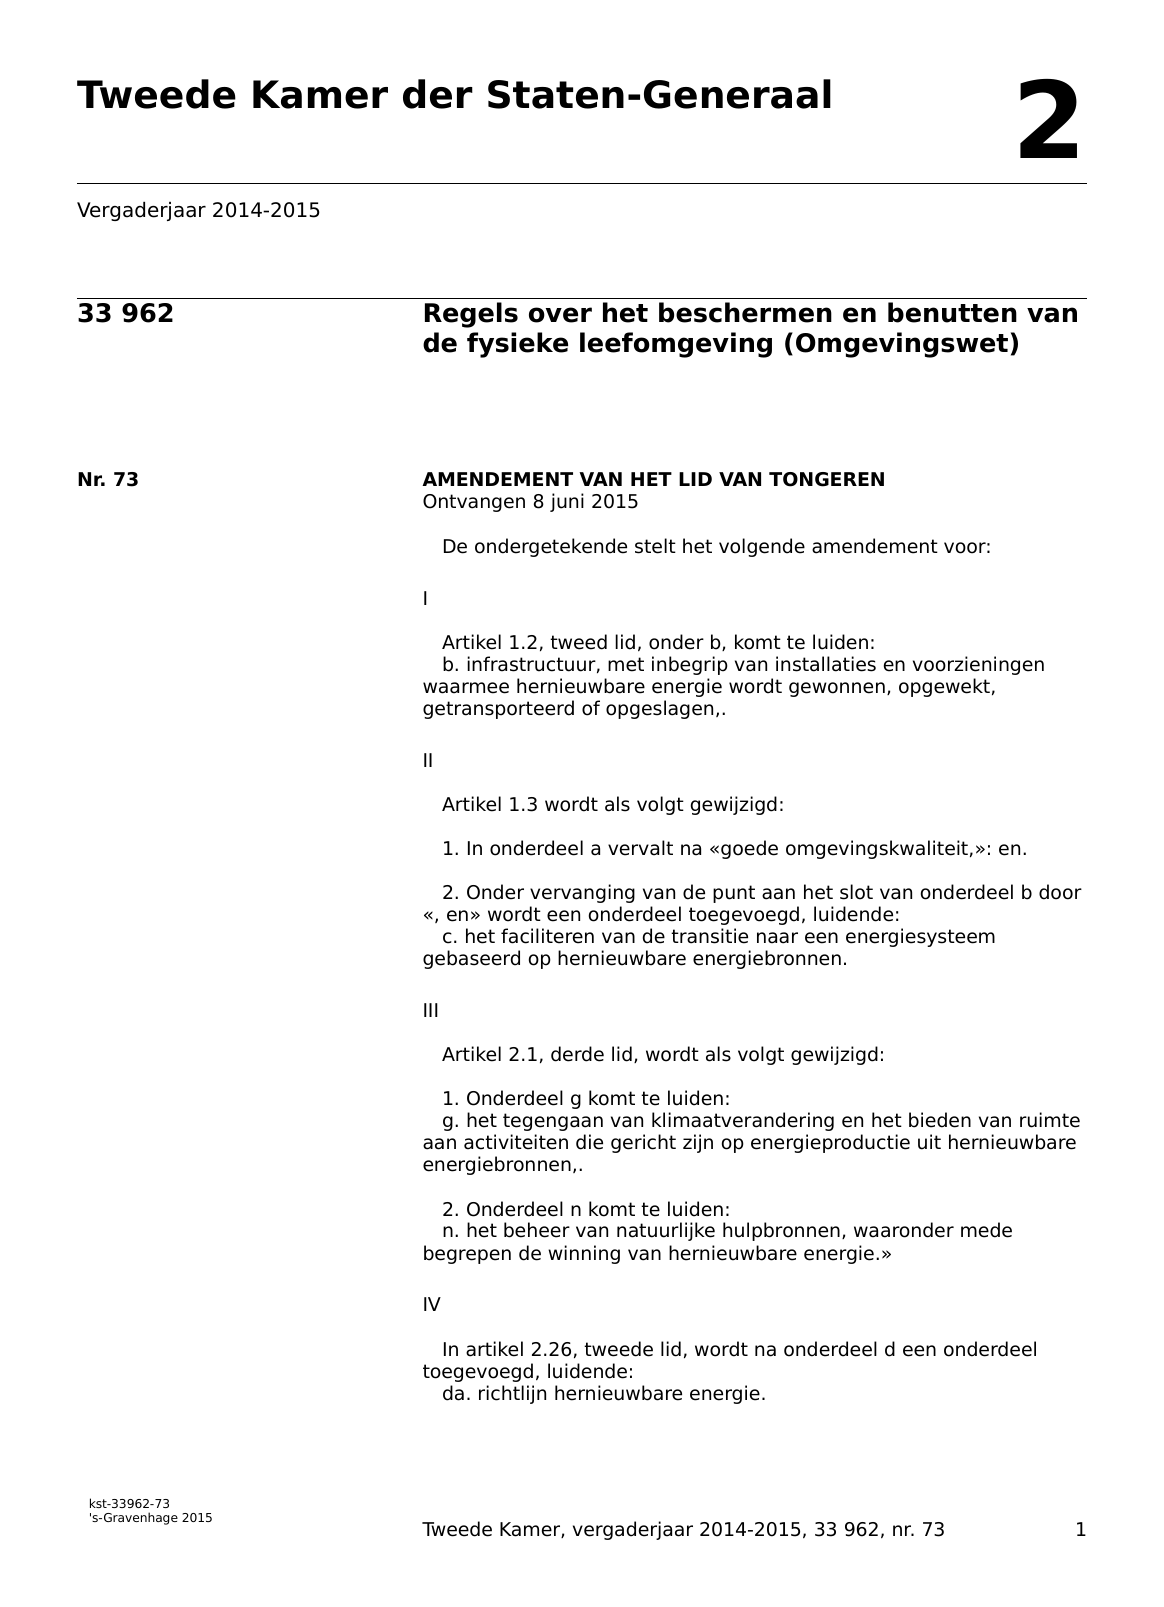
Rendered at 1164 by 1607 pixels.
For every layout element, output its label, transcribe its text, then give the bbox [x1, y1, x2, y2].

text In artikel 2.26, tweede lid, wordt na onderdeel d een onderdeel toegevoegd, luidende: [422, 1338, 1087, 1382]
text Artikel 2.1, derde lid, wordt als volgt gewijzigd: [422, 1044, 1087, 1066]
text 2. Onder vervanging van de punt aan het slot van onderdeel b door «, en» wordt een onderdeel toegevoegd, luidende: [422, 882, 1087, 926]
text n. het beheer van natuurlijke hulpbronnen, waaronder mede begrepen de winning van hernieuwbare energie.» [422, 1220, 1087, 1264]
subtitle II [422, 749, 1087, 772]
text 1. Onderdeel g komt te luiden: [422, 1088, 1087, 1110]
text De ondergetekende stelt het volgende amendement voor: [422, 536, 1087, 557]
subtitle III [422, 1000, 1087, 1022]
subtitle IV [422, 1294, 1087, 1316]
text Artikel 1.2, tweed lid, onder b, komt te luiden: [422, 632, 1087, 654]
text da. richtlijn hernieuwbare energie. [422, 1382, 1087, 1404]
text b. infrastructuur, met inbegrip van installaties en voorzieningen waarmee hernieuwbare energie wordt gewonnen, opgewekt, getransporteerd of opgeslagen,. [422, 654, 1087, 719]
text kst-33962-73 [88, 1497, 323, 1511]
text 's-Gravenhage 2015 [88, 1511, 323, 1525]
subtitle I [422, 587, 1087, 609]
table_header 2 [886, 59, 1087, 183]
text Artikel 1.3 wordt als volgt gewijzigd: [422, 794, 1087, 816]
subtitle Nr. 73 AMENDEMENT VAN HET LID VAN TONGEREN [77, 469, 1087, 491]
table_header Tweede Kamer der Staten-Generaal [77, 59, 886, 183]
table_cell Vergaderjaar 2014-2015 [77, 184, 1087, 298]
subtitle 33 962 Regels over het beschermen en benutten van de fysieke leefomgeving (Omgevingswet) [77, 299, 1087, 358]
text c. het faciliteren van de transitie naar een energiesysteem gebaseerd op hernieuwbare energiebronnen. [422, 926, 1087, 970]
text 2. Onderdeel n komt te luiden: [422, 1198, 1087, 1220]
text g. het tegengaan van klimaatverandering en het bieden van ruimte aan activiteiten die gericht zijn op energieproductie uit hernieuwbare energiebronnen,. [422, 1110, 1087, 1176]
text 1. In onderdeel a vervalt na «goede omgevingskwaliteit,»: en. [422, 838, 1087, 860]
text Ontvangen 8 juni 2015 [422, 491, 1087, 513]
